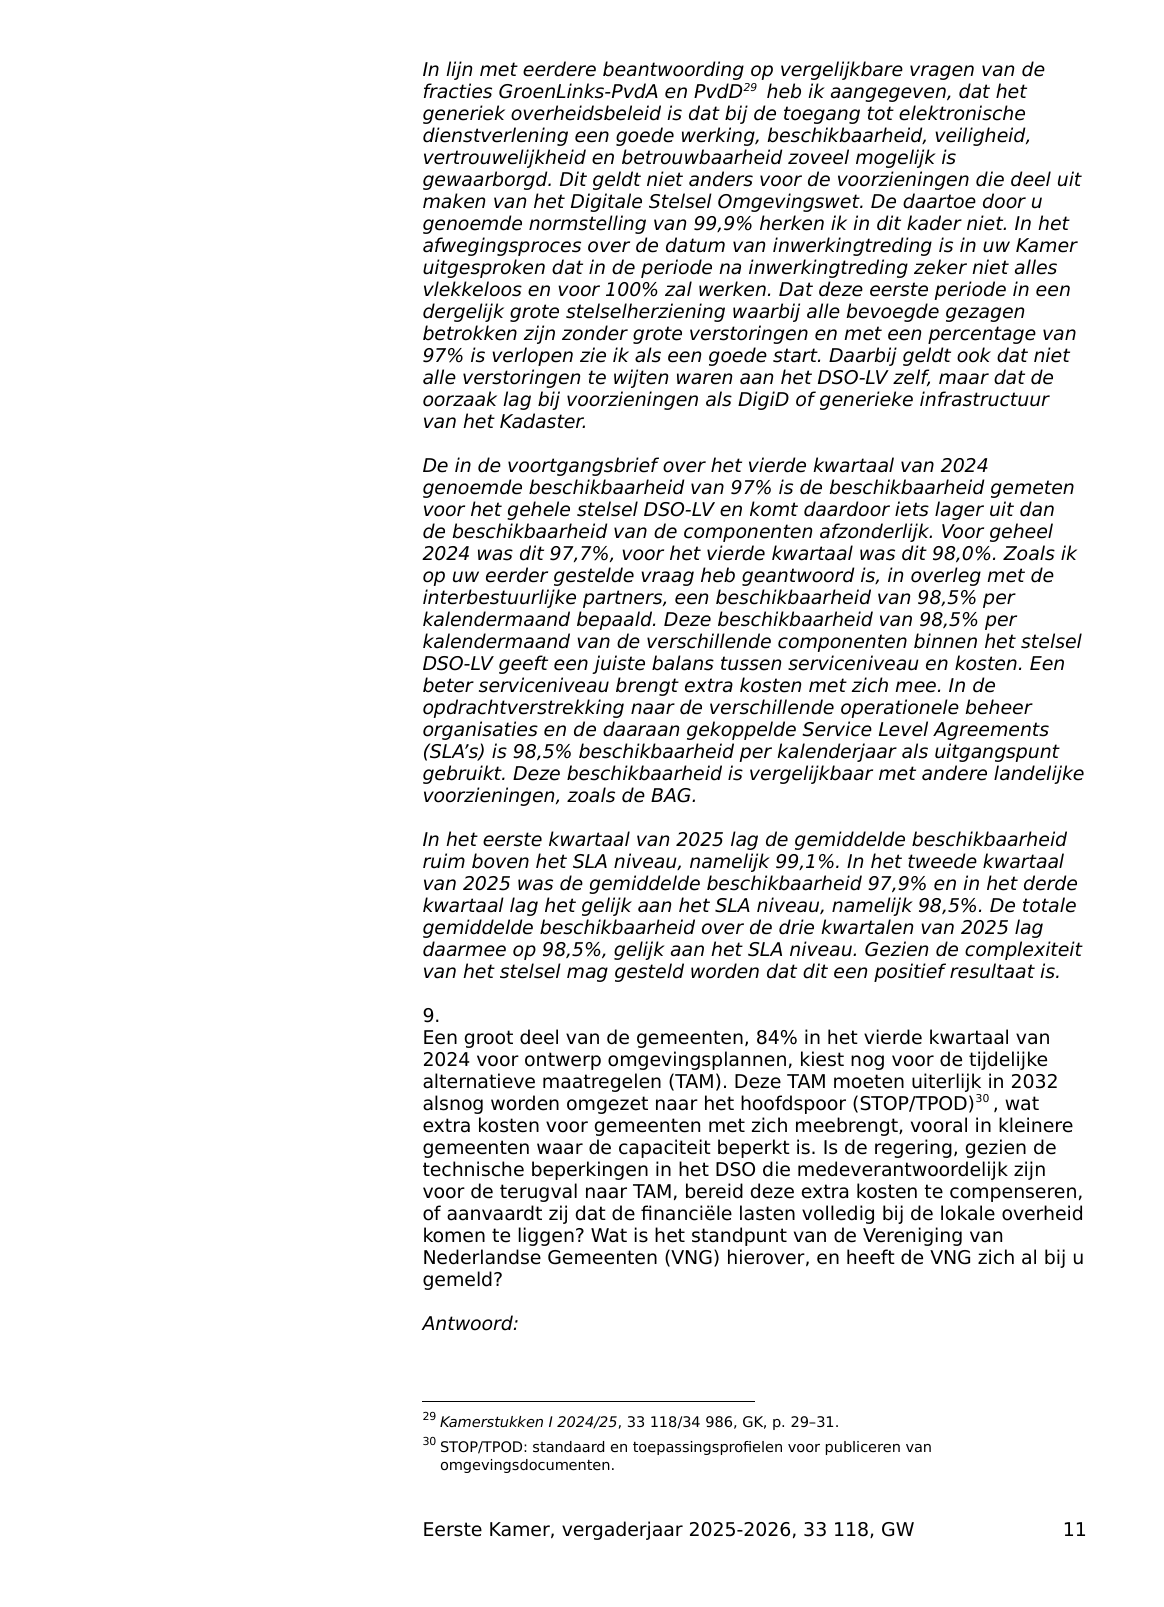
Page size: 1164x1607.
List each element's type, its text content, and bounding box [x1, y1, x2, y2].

text In lijn met eerdere beantwoording op vergelijkbare vragen van de fracties GroenLinks-PvdA en PvdD heb ik aangegeven, dat het generiek overheidsbeleid is dat bij de toegang tot elektronische dienstverlening een goede werking, beschikbaarheid, veiligheid, vertrouwelijkheid en betrouwbaarheid zoveel mogelijk is gewaarborgd. Dit geldt niet anders voor de voorzieningen die deel uit maken van het Digitale Stelsel Omgevingswet. De daartoe door u genoemde normstelling van 99,9% herken ik in dit kader niet. In het afwegingsproces over de datum van inwerkingtreding is in uw Kamer uitgesproken dat in de periode na inwerkingtreding zeker niet alles vlekkeloos en voor 100% zal werken. Dat deze eerste periode in een dergelijk grote stelselherziening waarbij alle bevoegde gezagen betrokken zijn zonder grote verstoringen en met een percentage van 97% is verlopen zie ik als een goede start. Daarbij geldt ook dat niet alle verstoringen te wijten waren aan het DSO-LV zelf, maar dat de oorzaak lag bij voorzieningen als DigiD of generieke infrastructuur van het Kadaster. [422, 59, 1087, 433]
text In het eerste kwartaal van 2025 lag de gemiddelde beschikbaarheid ruim boven het SLA niveau, namelijk 99,1%. In het tweede kwartaal van 2025 was de gemiddelde beschikbaarheid 97,9% en in het derde kwartaal lag het gelijk aan het SLA niveau, namelijk 98,5%. De totale gemiddelde beschikbaarheid over de drie kwartalen van 2025 lag daarmee op 98,5%, gelijk aan het SLA niveau. Gezien de complexiteit van het stelsel mag gesteld worden dat dit een positief resultaat is. [422, 829, 1087, 983]
text Kamerstukken I 2024/25, 33 118/34 986, GK, p. 29–31. [422, 1410, 1087, 1432]
text De in de voortgangsbrief over het vierde kwartaal van 2024 genoemde beschikbaarheid van 97% is de beschikbaarheid gemeten voor het gehele stelsel DSO-LV en komt daardoor iets lager uit dan de beschikbaarheid van de componenten afzonderlijk. Voor geheel 2024 was dit 97,7%, voor het vierde kwartaal was dit 98,0%. Zoals ik op uw eerder gestelde vraag heb geantwoord is, in overleg met de interbestuurlijke partners, een beschikbaarheid van 98,5% per kalendermaand bepaald. Deze beschikbaarheid van 98,5% per kalendermaand van de verschillende componenten binnen het stelsel DSO-LV geeft een juiste balans tussen serviceniveau en kosten. Een beter serviceniveau brengt extra kosten met zich mee. In de opdrachtverstrekking naar de verschillende operationele beheer organisaties en de daaraan gekoppelde Service Level Agreements (SLA’s) is 98,5% beschikbaarheid per kalenderjaar als uitgangspunt gebruikt. Deze beschikbaarheid is vergelijkbaar met andere landelijke voorzieningen, zoals de BAG. [422, 455, 1087, 807]
text Antwoord: [422, 1313, 1087, 1335]
text 9. [422, 1005, 1087, 1027]
text STOP/TPOD: standaard en toepassingsprofielen voor publiceren van omgevingsdocumenten. [422, 1435, 1087, 1474]
text Een groot deel van de gemeenten, 84% in het vierde kwartaal van 2024 voor ontwerp omgevingsplannen, kiest nog voor de tijdelijke alternatieve maatregelen (TAM). Deze TAM moeten uiterlijk in 2032 alsnog worden omgezet naar het hoofdspoor (STOP/TPOD), wat extra kosten voor gemeenten met zich meebrengt, vooral in kleinere gemeenten waar de capaciteit beperkt is. Is de regering, gezien de technische beperkingen in het DSO die medeverantwoordelijk zijn voor de terugval naar TAM, bereid deze extra kosten te compenseren, of aanvaardt zij dat de financiële lasten volledig bij de lokale overheid komen te liggen? Wat is het standpunt van de Vereniging van Nederlandse Gemeenten (VNG) hierover, en heeft de VNG zich al bij u gemeld? [422, 1027, 1087, 1291]
